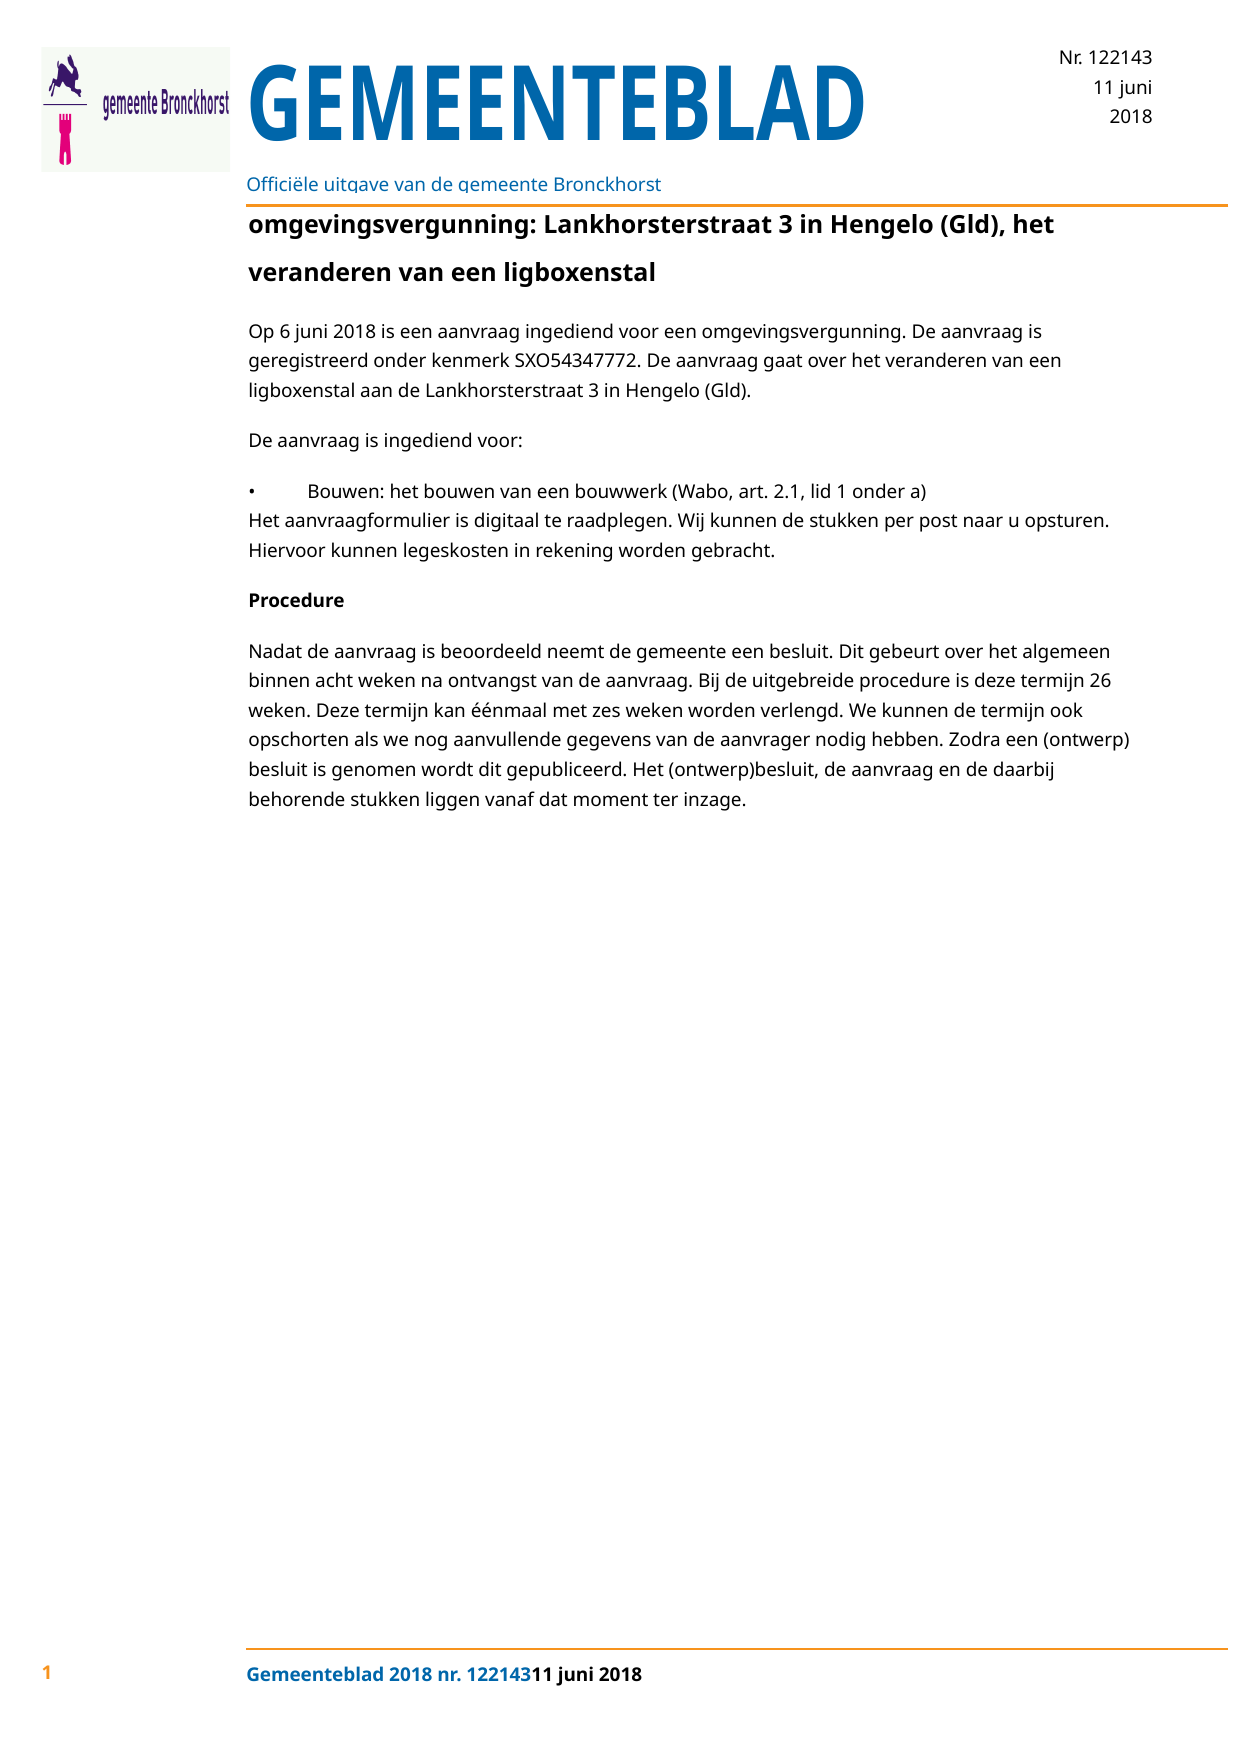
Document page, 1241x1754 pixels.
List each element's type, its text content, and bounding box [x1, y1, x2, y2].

text Het aanvraagformulier is digitaal te raadplegen. Wij kunnen de stukken per post naar u opsturen. Hiervoor kunnen legeskosten in rekening worden gebracht. [248, 507, 1152, 563]
picture [41, 47, 231, 172]
text Procedure [248, 587, 1152, 613]
text De aanvraag is ingediend voor: [248, 427, 1152, 453]
list Bouwen: het bouwen van een bouwwerk (Wabo, art. 2.1, lid 1 onder a) [248, 478, 1152, 504]
text omgevingsvergunning: Lankhorsterstraat 3 in Hengelo (Gld), het veranderen van een ligboxenstal [248, 207, 1152, 288]
text Nadat de aanvraag is beoordeeld neemt de gemeente een besluit. Dit gebeurt over het algemeen binnen acht weken na ontvangst van de aanvraag. Bij de uitgebreide procedure is deze termijn 26 weken. Deze termijn kan éénmaal met zes weken worden verlengd. We kunnen de termijn ook opschorten als we nog aanvullende gegevens van de aanvrager nodig hebben. Zodra een (ontwerp) besluit is genomen wordt dit gepubliceerd. Het (ontwerp)besluit, de aanvraag en de daarbij behorende stukken liggen vanaf dat moment ter inzage. [248, 638, 1152, 812]
text Op 6 juni 2018 is een aanvraag ingediend voor een omgevingsvergunning. De aanvraag is geregistreerd onder kenmerk SXO54347772. De aanvraag gaat over het veranderen van een ligboxenstal aan de Lankhorsterstraat 3 in Hengelo (Gld). [248, 318, 1152, 403]
